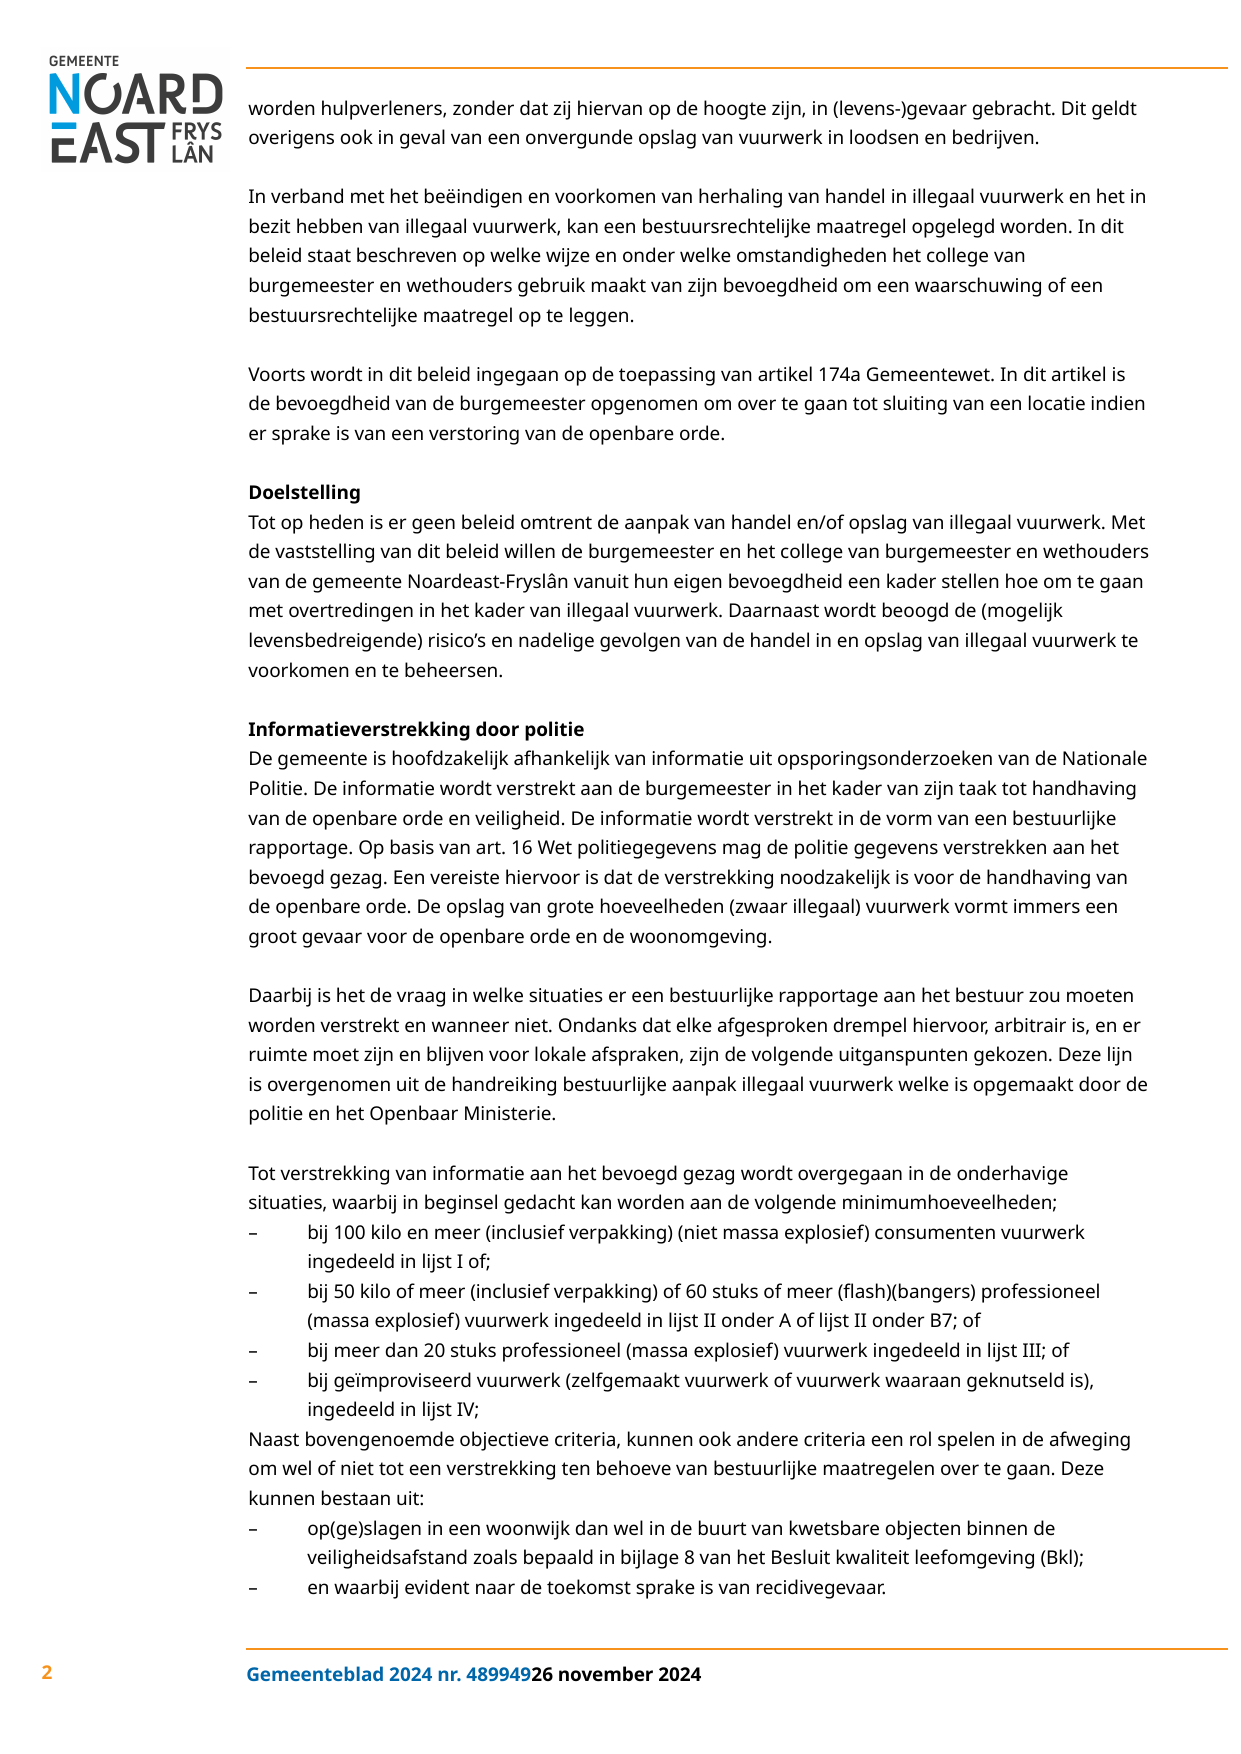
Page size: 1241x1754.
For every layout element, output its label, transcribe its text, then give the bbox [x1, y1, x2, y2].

text Naast bovengenoemde objectieve criteria, kunnen ook andere criteria een rol spelen in de afweging om wel of niet tot een verstrekking ten behoeve van bestuurlijke maatregelen over te gaan. Deze kunnen bestaan uit: [248, 1426, 1152, 1511]
list bij meer dan 20 stuks professioneel (massa explosief) vuurwerk ingedeeld in lijst III; of [248, 1337, 1152, 1363]
text In verband met het beëindigen en voorkomen van herhaling van handel in illegaal vuurwerk en het in bezit hebben van illegaal vuurwerk, kan een bestuursrechtelijke maatregel opgelegd worden. In dit beleid staat beschreven op welke wijze en onder welke omstandigheden het college van burgemeester en wethouders gebruik maakt van zijn bevoegdheid om een waarschuwing of een bestuursrechtelijke maatregel op te leggen. [248, 183, 1152, 328]
list en waarbij evident naar de toekomst sprake is van recidivegevaar. [248, 1574, 1152, 1600]
list bij geïmproviseerd vuurwerk (zelfgemaakt vuurwerk of vuurwerk waaraan geknutseld is), ingedeeld in lijst IV; [248, 1367, 1152, 1422]
list op(ge)slagen in een woonwijk dan wel in de buurt van kwetsbare objecten binnen de veiligheidsafstand zoals bepaald in bijlage 8 van het Besluit kwaliteit leefomgeving (Bkl); [248, 1515, 1152, 1570]
list bij 50 kilo of meer (inclusief verpakking) of 60 stuks of meer (flash)(bangers) professioneel (massa explosief) vuurwerk ingedeeld in lijst II onder A of lijst II onder B7; of [248, 1278, 1152, 1333]
text worden hulpverleners, zonder dat zij hiervan op de hoogte zijn, in (levens-)gevaar gebracht. Dit geldt overigens ook in geval van een onvergunde opslag van vuurwerk in loodsen en bedrijven. [248, 95, 1152, 150]
text De gemeente is hoofdzakelijk afhankelijk van informatie uit opsporingsonderzoeken van de Nationale Politie. De informatie wordt verstrekt aan de burgemeester in het kader van zijn taak tot handhaving van de openbare orde en veiligheid. De informatie wordt verstrekt in de vorm van een bestuurlijke rapportage. Op basis van art. 16 Wet politiegegevens mag de politie gegevens verstrekken aan het bevoegd gezag. Een vereiste hiervoor is dat de verstrekking noodzakelijk is voor de handhaving van de openbare orde. De opslag van grote hoeveelheden (zwaar illegaal) vuurwerk vormt immers een groot gevaar voor de openbare orde en de woonomgeving. [248, 746, 1152, 949]
text Informatieverstrekking door politie [248, 716, 1152, 742]
text Daarbij is het de vraag in welke situaties er een bestuurlijke rapportage aan het bestuur zou moeten worden verstrekt en wanneer niet. Ondanks dat elke afgesproken drempel hiervoor, arbitrair is, en er ruimte moet zijn en blijven voor lokale afspraken, zijn de volgende uitganspunten gekozen. Deze lijn is overgenomen uit de handreiking bestuurlijke aanpak illegaal vuurwerk welke is opgemaakt door de politie en het Openbaar Ministerie. [248, 982, 1152, 1126]
text Doelstelling [248, 479, 1152, 505]
text Voorts wordt in dit beleid ingegaan op de toepassing van artikel 174a Gemeentewet. In dit artikel is de bevoegdheid van de burgemeester opgenomen om over te gaan tot sluiting van een locatie indien er sprake is van een verstoring van de openbare orde. [248, 361, 1152, 446]
list bij 100 kilo en meer (inclusief verpakking) (niet massa explosief) consumenten vuurwerk ingedeeld in lijst I of; [248, 1219, 1152, 1274]
picture [41, 47, 231, 172]
text Tot op heden is er geen beleid omtrent de aanpak van handel en/of opslag van illegaal vuurwerk. Met de vaststelling van dit beleid willen de burgemeester en het college van burgemeester en wethouders van de gemeente Noardeast-Fryslân vanuit hun eigen bevoegdheid een kader stellen hoe om te gaan met overtredingen in het kader van illegaal vuurwerk. Daarnaast wordt beoogd de (mogelijk levensbedreigende) risico’s en nadelige gevolgen van de handel in en opslag van illegaal vuurwerk te voorkomen en te beheersen. [248, 509, 1152, 683]
text Tot verstrekking van informatie aan het bevoegd gezag wordt overgegaan in de onderhavige situaties, waarbij in beginsel gedacht kan worden aan de volgende minimumhoeveelheden; [248, 1160, 1152, 1215]
